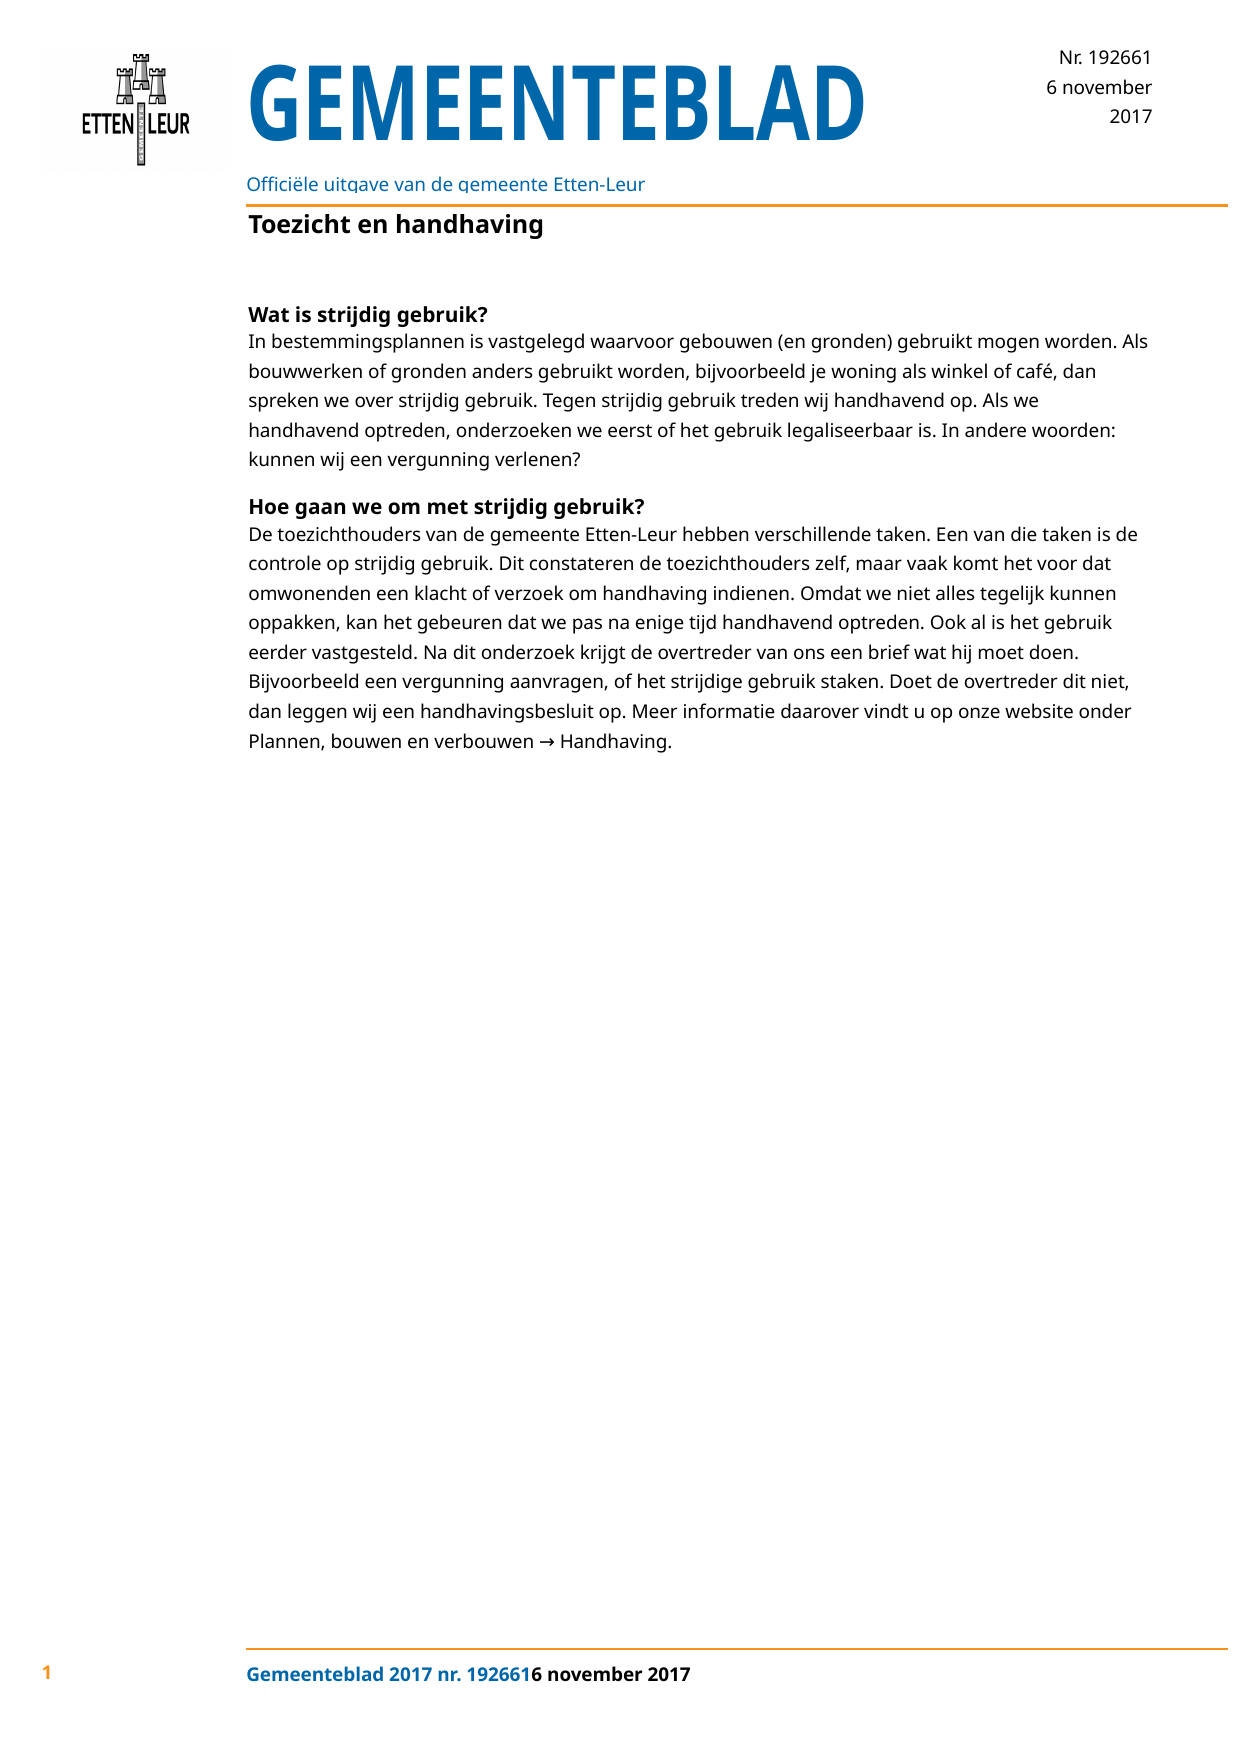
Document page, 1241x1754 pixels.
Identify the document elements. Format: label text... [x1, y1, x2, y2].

text Wat is strijdig gebruik? [248, 300, 1152, 328]
text Hoe gaan we om met strijdig gebruik? [248, 492, 1152, 521]
text Toezicht en handhaving [248, 207, 1152, 241]
text In bestemmingsplannen is vastgelegd waarvoor gebouwen (en gronden) gebruikt mogen worden. Als bouwwerken of gronden anders gebruikt worden, bijvoorbeeld je woning als winkel of café, dan spreken we over strijdig gebruik. Tegen strijdig gebruik treden wij handhavend op. Als we handhavend optreden, onderzoeken we eerst of het gebruik legaliseerbaar is. In andere woorden: kunnen wij een vergunning verlenen? [248, 328, 1152, 472]
picture [41, 47, 231, 172]
text De toezichthouders van de gemeente Etten-Leur hebben verschillende taken. Een van die taken is de controle op strijdig gebruik. Dit constateren de toezichthouders zelf, maar vaak komt het voor dat omwonenden een klacht of verzoek om handhaving indienen. Omdat we niet alles tegelijk kunnen oppakken, kan het gebeuren dat we pas na enige tijd handhavend optreden. Ook al is het gebruik eerder vastgesteld. Na dit onderzoek krijgt de overtreder van ons een brief wat hij moet doen. Bijvoorbeeld een vergunning aanvragen, of het strijdige gebruik staken. Doet de overtreder dit niet, dan leggen wij een handhavingsbesluit op. Meer informatie daarover vindt u op onze website onder Plannen, bouwen en verbouwen → Handhaving. [248, 521, 1152, 753]
